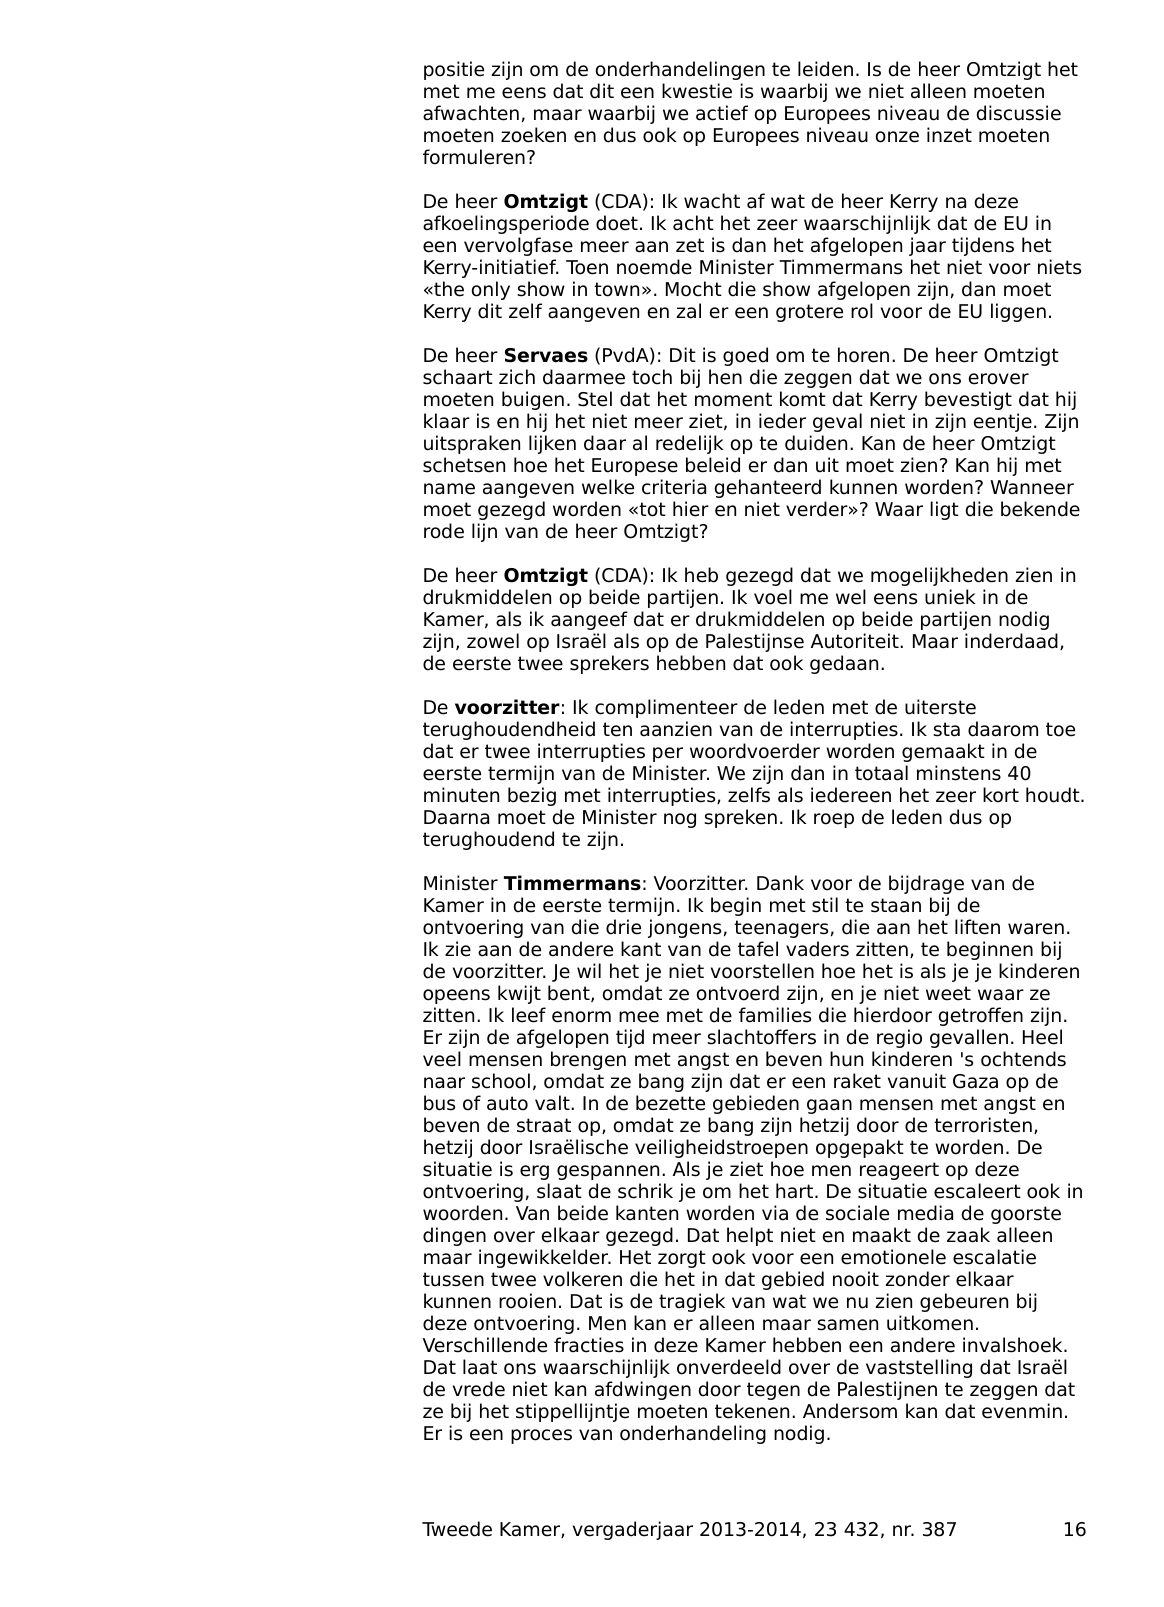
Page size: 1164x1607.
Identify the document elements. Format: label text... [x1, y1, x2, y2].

text Minister Timmermans: Voorzitter. Dank voor de bijdrage van de Kamer in de eerste termijn. Ik begin met stil te staan bij de ontvoering van die drie jongens, teenagers, die aan het liften waren. Ik zie aan de andere kant van de tafel vaders zitten, te beginnen bij de voorzitter. Je wil het je niet voorstellen hoe het is als je je kinderen opeens kwijt bent, omdat ze ontvoerd zijn, en je niet weet waar ze zitten. Ik leef enorm mee met de families die hierdoor getroffen zijn. Er zijn de afgelopen tijd meer slachtoffers in de regio gevallen. Heel veel mensen brengen met angst en beven hun kinderen 's ochtends naar school, omdat ze bang zijn dat er een raket vanuit Gaza op de bus of auto valt. In de bezette gebieden gaan mensen met angst en beven de straat op, omdat ze bang zijn hetzij door de terroristen, hetzij door Israëlische veiligheidstroepen opgepakt te worden. De situatie is erg gespannen. Als je ziet hoe men reageert op deze ontvoering, slaat de schrik je om het hart. De situatie escaleert ook in woorden. Van beide kanten worden via de sociale media de goorste dingen over elkaar gezegd. Dat helpt niet en maakt de zaak alleen maar ingewikkelder. Het zorgt ook voor een emotionele escalatie tussen twee volkeren die het in dat gebied nooit zonder elkaar kunnen rooien. Dat is de tragiek van wat we nu zien gebeuren bij deze ontvoering. Men kan er alleen maar samen uitkomen. [422, 873, 1087, 1335]
text De heer Omtzigt (CDA): Ik wacht af wat de heer Kerry na deze afkoelingsperiode doet. Ik acht het zeer waarschijnlijk dat de EU in een vervolgfase meer aan zet is dan het afgelopen jaar tijdens het Kerry-initiatief. Toen noemde Minister Timmermans het niet voor niets «the only show in town». Mocht die show afgelopen zijn, dan moet Kerry dit zelf aangeven en zal er een grotere rol voor de EU liggen. [422, 191, 1087, 323]
text De heer Servaes (PvdA): Dit is goed om te horen. De heer Omtzigt schaart zich daarmee toch bij hen die zeggen dat we ons erover moeten buigen. Stel dat het moment komt dat Kerry bevestigt dat hij klaar is en hij het niet meer ziet, in ieder geval niet in zijn eentje. Zijn uitspraken lijken daar al redelijk op te duiden. Kan de heer Omtzigt schetsen hoe het Europese beleid er dan uit moet zien? Kan hij met name aangeven welke criteria gehanteerd kunnen worden? Wanneer moet gezegd worden «tot hier en niet verder»? Waar ligt die bekende rode lijn van de heer Omtzigt? [422, 345, 1087, 543]
text Verschillende fracties in deze Kamer hebben een andere invalshoek. Dat laat ons waarschijnlijk onverdeeld over de vaststelling dat Israël de vrede niet kan afdwingen door tegen de Palestijnen te zeggen dat ze bij het stippellijntje moeten tekenen. Andersom kan dat evenmin. Er is een proces van onderhandeling nodig. [422, 1335, 1087, 1445]
text De voorzitter: Ik complimenteer de leden met de uiterste terughoudendheid ten aanzien van de interrupties. Ik sta daarom toe dat er twee interrupties per woordvoerder worden gemaakt in de eerste termijn van de Minister. We zijn dan in totaal minstens 40 minuten bezig met interrupties, zelfs als iedereen het zeer kort houdt. Daarna moet de Minister nog spreken. Ik roep de leden dus op terughoudend te zijn. [422, 697, 1087, 851]
text positie zijn om de onderhandelingen te leiden. Is de heer Omtzigt het met me eens dat dit een kwestie is waarbij we niet alleen moeten afwachten, maar waarbij we actief op Europees niveau de discussie moeten zoeken en dus ook op Europees niveau onze inzet moeten formuleren? [422, 59, 1087, 169]
text De heer Omtzigt (CDA): Ik heb gezegd dat we mogelijkheden zien in drukmiddelen op beide partijen. Ik voel me wel eens uniek in de Kamer, als ik aangeef dat er drukmiddelen op beide partijen nodig zijn, zowel op Israël als op de Palestijnse Autoriteit. Maar inderdaad, de eerste twee sprekers hebben dat ook gedaan. [422, 565, 1087, 675]
